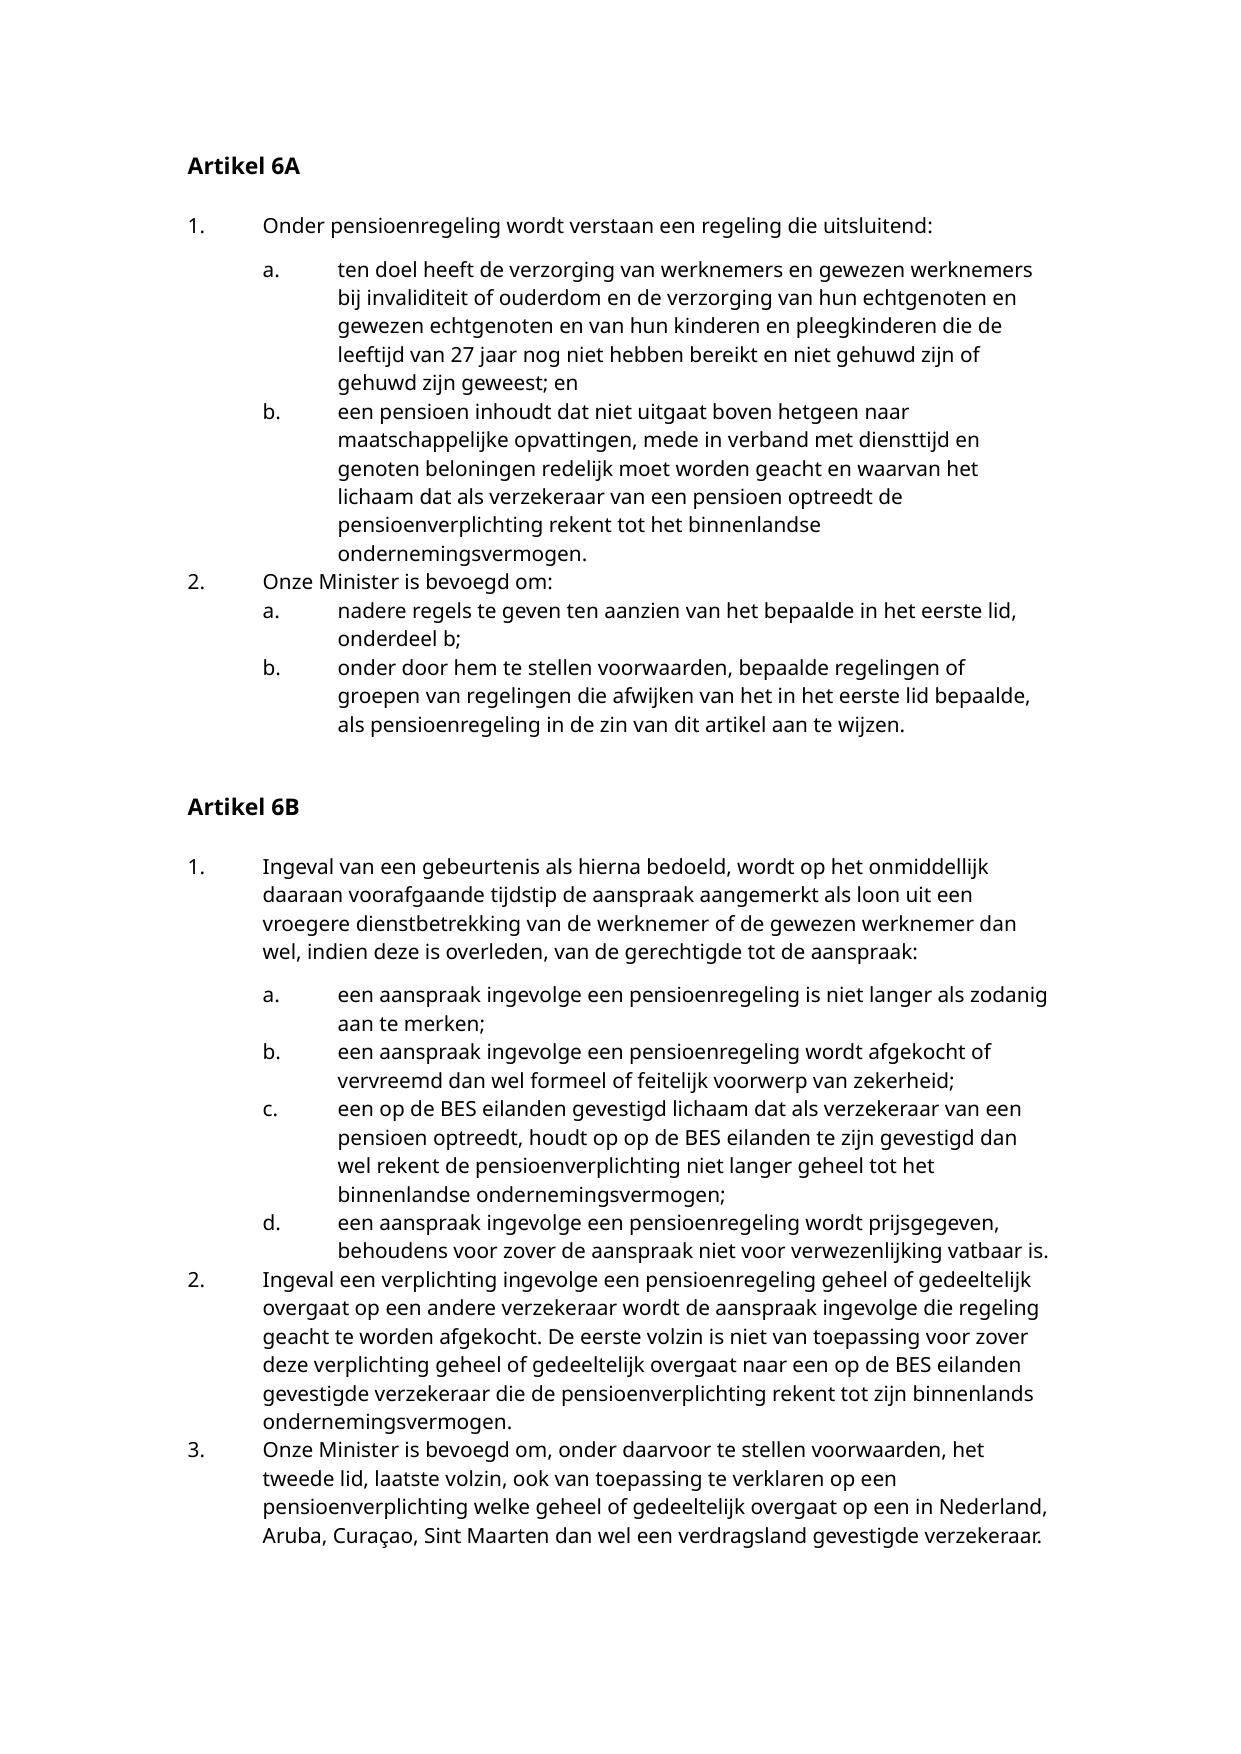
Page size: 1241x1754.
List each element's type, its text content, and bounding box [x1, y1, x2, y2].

subtitle Artikel 6B [187, 791, 1053, 822]
list Onder pensioenregeling wordt verstaan een regeling die uitsluitend: [187, 211, 1053, 240]
list een op de BES eilanden gevestigd lichaam dat als verzekeraar van een pensioen optreedt, houdt op op de BES eilanden te zijn gevestigd dan wel rekent de pensioenverplichting niet langer geheel tot het binnenlandse ondernemingsvermogen; [262, 1094, 1053, 1208]
list een aanspraak ingevolge een pensioenregeling is niet langer als zodanig aan te merken; [262, 981, 1053, 1037]
list ten doel heeft de verzorging van werknemers en gewezen werknemers bij invaliditeit of ouderdom en de verzorging van hun echtgenoten en gewezen echtgenoten en van hun kinderen en pleegkinderen die de leeftijd van 27 jaar nog niet hebben bereikt en niet gehuwd zijn of gehuwd zijn geweest; en [262, 255, 1053, 397]
list Ingeval een verplichting ingevolge een pensioenregeling geheel of gedeeltelijk overgaat op een andere verzekeraar wordt de aanspraak ingevolge die regeling geacht te worden afgekocht. De eerste volzin is niet van toepassing voor zover deze verplichting geheel of gedeeltelijk overgaat naar een op de BES eilanden gevestigde verzekeraar die de pensioenverplichting rekent tot zijn binnenlands ondernemingsvermogen. [187, 1265, 1053, 1436]
list nadere regels te geven ten aanzien van het bepaalde in het eerste lid, onderdeel b; [262, 596, 1053, 653]
list onder door hem te stellen voorwaarden, bepaalde regelingen of groepen van regelingen die afwijken van het in het eerste lid bepaalde, als pensioenregeling in de zin van dit artikel aan te wijzen. [262, 653, 1053, 738]
list een aanspraak ingevolge een pensioenregeling wordt prijsgegeven, behoudens voor zover de aanspraak niet voor verwezenlijking vatbaar is. [262, 1208, 1053, 1265]
list Ingeval van een gebeurtenis als hierna bedoeld, wordt op het onmiddellijk daaraan voorafgaande tijdstip de aanspraak aangemerkt als loon uit een vroegere dienstbetrekking van de werknemer of de gewezen werknemer dan wel, indien deze is overleden, van de gerechtigde tot de aanspraak: [187, 852, 1053, 966]
list een pensioen inhoudt dat niet uitgaat boven hetgeen naar maatschappelijke opvattingen, mede in verband met diensttijd en genoten beloningen redelijk moet worden geacht en waarvan het lichaam dat als verzekeraar van een pensioen optreedt de pensioenverplichting rekent tot het binnenlandse ondernemingsvermogen. [262, 397, 1053, 567]
list Onze Minister is bevoegd om, onder daarvoor te stellen voorwaarden, het tweede lid, laatste volzin, ook van toepassing te verklaren op een pensioenverplichting welke geheel of gedeeltelijk overgaat op een in Nederland, Aruba, Curaçao, Sint Maarten dan wel een verdragsland gevestigde verzekeraar. [187, 1436, 1053, 1549]
list Onze Minister is bevoegd om: [187, 567, 1053, 596]
list een aanspraak ingevolge een pensioenregeling wordt afgekocht of vervreemd dan wel formeel of feitelijk voorwerp van zekerheid; [262, 1037, 1053, 1094]
subtitle Artikel 6A [187, 150, 1053, 181]
